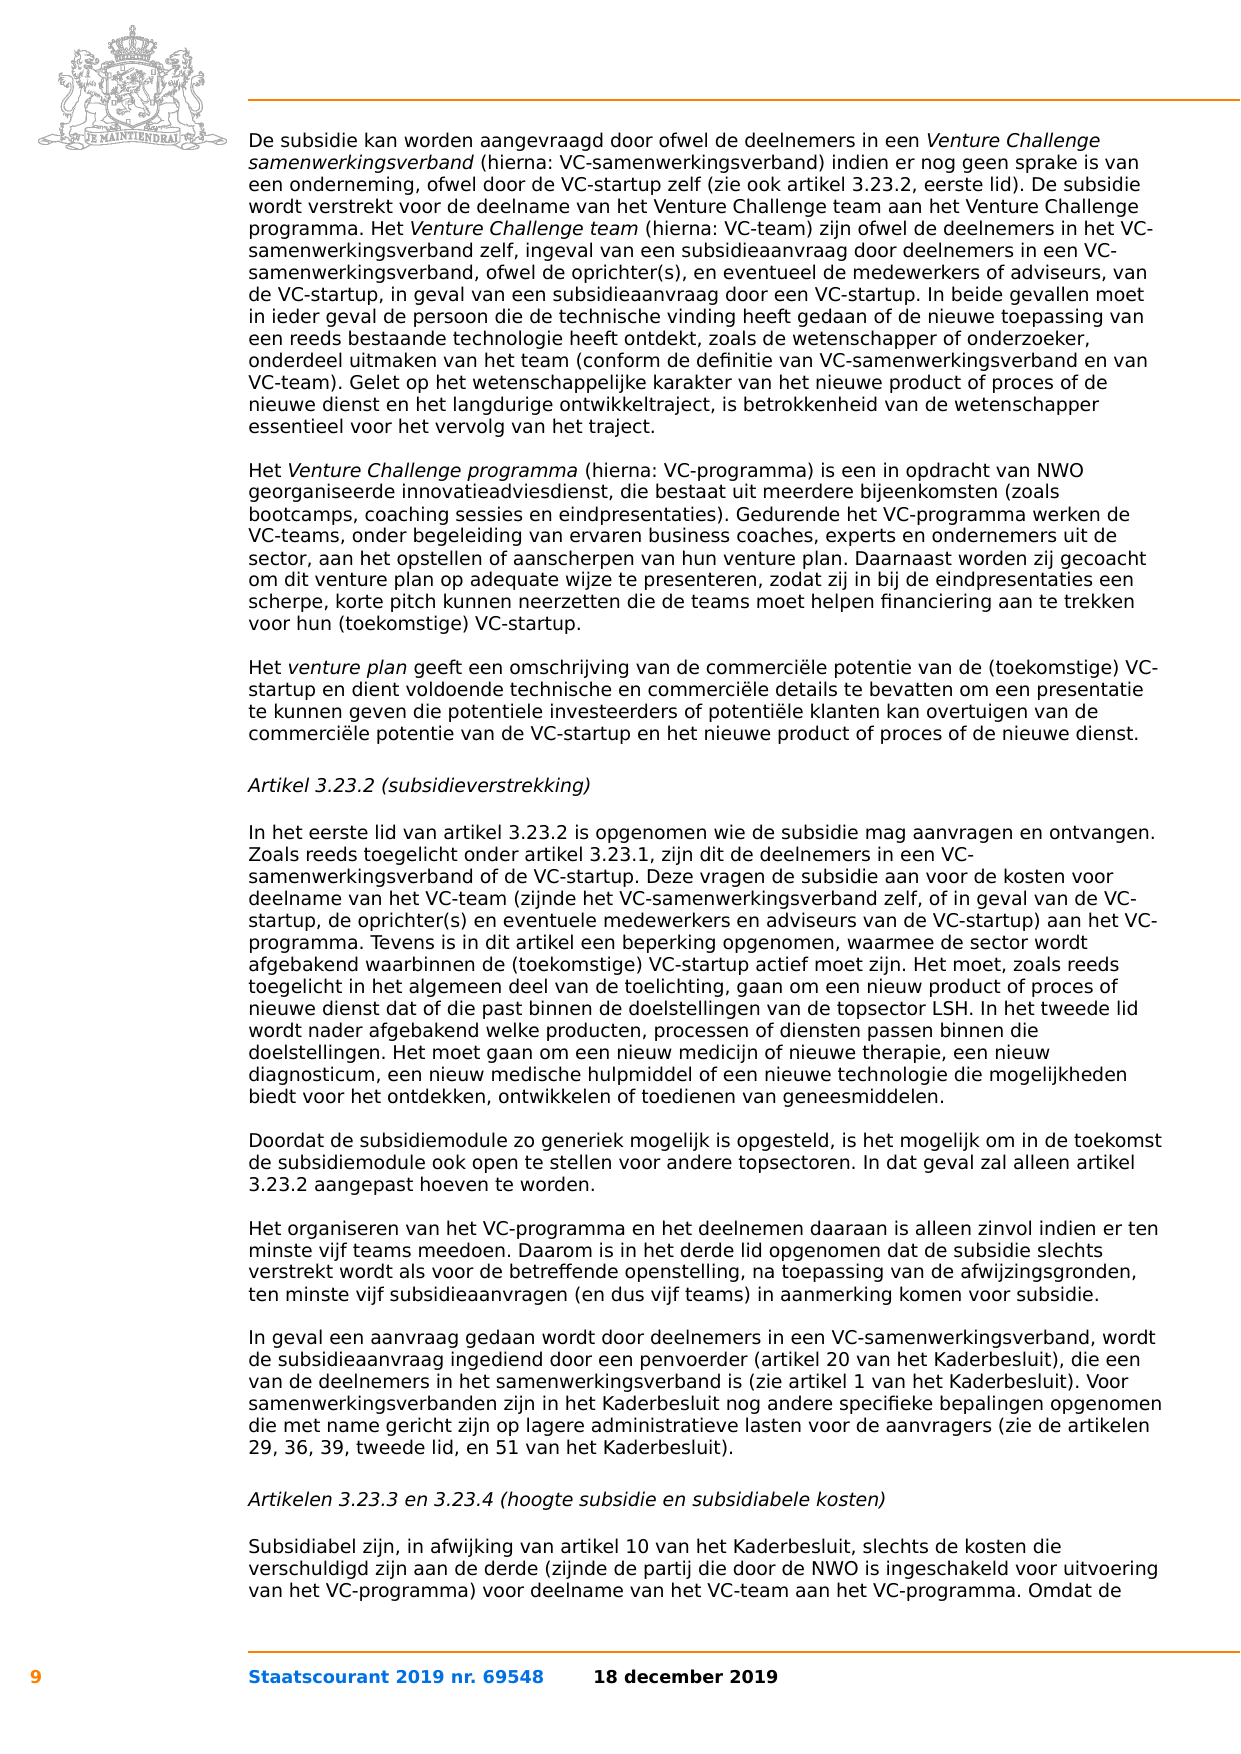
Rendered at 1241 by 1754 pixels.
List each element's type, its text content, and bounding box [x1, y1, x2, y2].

text In geval een aanvraag gedaan wordt door deelnemers in een VC-samenwerkingsverband, wordt de subsidieaanvraag ingediend door een penvoerder (artikel 20 van het Kaderbesluit), die een van de deelnemers in het samenwerkingsverband is (zie artikel 1 van het Kaderbesluit). Voor samenwerkingsverbanden zijn in het Kaderbesluit nog andere specifieke bepalingen opgenomen die met name gericht zijn op lagere administratieve lasten voor de aanvragers (zie de artikelen 29, 36, 39, tweede lid, en 51 van het Kaderbesluit). [248, 1327, 1163, 1459]
text Het venture plan geeft een omschrijving van de commerciële potentie van de (toekomstige) VC-startup en dient voldoende technische en commerciële details te bevatten om een presentatie te kunnen geven die potentiele investeerders of potentiële klanten kan overtuigen van de commerciële potentie van de VC-startup en het nieuwe product of proces of de nieuwe dienst. [248, 657, 1163, 745]
subtitle Artikel 3.23.2 (subsidieverstrekking) [248, 775, 1163, 797]
text Doordat de subsidiemodule zo generiek mogelijk is opgesteld, is het mogelijk om in de toekomst de subsidiemodule ook open te stellen voor andere topsectoren. In dat geval zal alleen artikel 3.23.2 aangepast hoeven te worden. [248, 1130, 1163, 1196]
text In het eerste lid van artikel 3.23.2 is opgenomen wie de subsidie mag aanvragen en ontvangen. Zoals reeds toegelicht onder artikel 3.23.1, zijn dit de deelnemers in een VC-samenwerkingsverband of de VC-startup. Deze vragen de subsidie aan voor de kosten voor deelname van het VC-team (zijnde het VC-samenwerkingsverband zelf, of in geval van de VC-startup, de oprichter(s) en eventuele medewerkers en adviseurs van de VC-startup) aan het VC-programma. Tevens is in dit artikel een beperking opgenomen, waarmee de sector wordt afgebakend waarbinnen de (toekomstige) VC-startup actief moet zijn. Het moet, zoals reeds toegelicht in het algemeen deel van de toelichting, gaan om een nieuw product of proces of nieuwe dienst dat of die past binnen de doelstellingen van de topsector LSH. In het tweede lid wordt nader afgebakend welke producten, processen of diensten passen binnen die doelstellingen. Het moet gaan om een nieuw medicijn of nieuwe therapie, een nieuw diagnosticum, een nieuw medische hulpmiddel of een nieuwe technologie die mogelijkheden biedt voor het ontdekken, ontwikkelen of toedienen van geneesmiddelen. [248, 822, 1163, 1108]
text Subsidiabel zijn, in afwijking van artikel 10 van het Kaderbesluit, slechts de kosten die verschuldigd zijn aan de derde (zijnde de partij die door de NWO is ingeschakeld voor uitvoering van het VC-programma) voor deelname van het VC-team aan het VC-programma. Omdat de [248, 1536, 1163, 1602]
text Het organiseren van het VC-programma en het deelnemen daaraan is alleen zinvol indien er ten minste vijf teams meedoen. Daarom is in het derde lid opgenomen dat de subsidie slechts verstrekt wordt als voor de betreffende openstelling, na toepassing van de afwijzingsgronden, ten minste vijf subsidieaanvragen (en dus vijf teams) in aanmerking komen voor subsidie. [248, 1217, 1163, 1305]
text Het Venture Challenge programma (hierna: VC-programma) is een in opdracht van NWO georganiseerde innovatieadviesdienst, die bestaat uit meerdere bijeenkomsten (zoals bootcamps, coaching sessies en eindpresentaties). Gedurende het VC-programma werken de VC-teams, onder begeleiding van ervaren business coaches, experts en ondernemers uit de sector, aan het opstellen of aanscherpen van hun venture plan. Daarnaast worden zij gecoacht om dit venture plan op adequate wijze te presenteren, zodat zij in bij de eindpresentaties een scherpe, korte pitch kunnen neerzetten die de teams moet helpen financiering aan te trekken voor hun (toekomstige) VC-startup. [248, 459, 1163, 635]
subtitle Artikelen 3.23.3 en 3.23.4 (hoogte subsidie en subsidiabele kosten) [248, 1489, 1163, 1511]
text De subsidie kan worden aangevraagd door ofwel de deelnemers in een Venture Challenge samenwerkingsverband (hierna: VC-samenwerkingsverband) indien er nog geen sprake is van een onderneming, ofwel door de VC-startup zelf (zie ook artikel 3.23.2, eerste lid). De subsidie wordt verstrekt voor de deelname van het Venture Challenge team aan het Venture Challenge programma. Het Venture Challenge team (hierna: VC-team) zijn ofwel de deelnemers in het VC-samenwerkingsverband zelf, ingeval van een subsidieaanvraag door deelnemers in een VC-samenwerkingsverband, ofwel de oprichter(s), en eventueel de medewerkers of adviseurs, van de VC-startup, in geval van een subsidieaanvraag door een VC-startup. In beide gevallen moet in ieder geval de persoon die de technische vinding heeft gedaan of de nieuwe toepassing van een reeds bestaande technologie heeft ontdekt, zoals de wetenschapper of onderzoeker, onderdeel uitmaken van het team (conform de definitie van VC-samenwerkingsverband en van VC-team). Gelet op het wetenschappelijke karakter van het nieuwe product of proces of de nieuwe dienst en het langdurige ontwikkeltraject, is betrokkenheid van de wetenschapper essentieel voor het vervolg van het traject. [248, 130, 1163, 438]
picture [38, 25, 227, 150]
